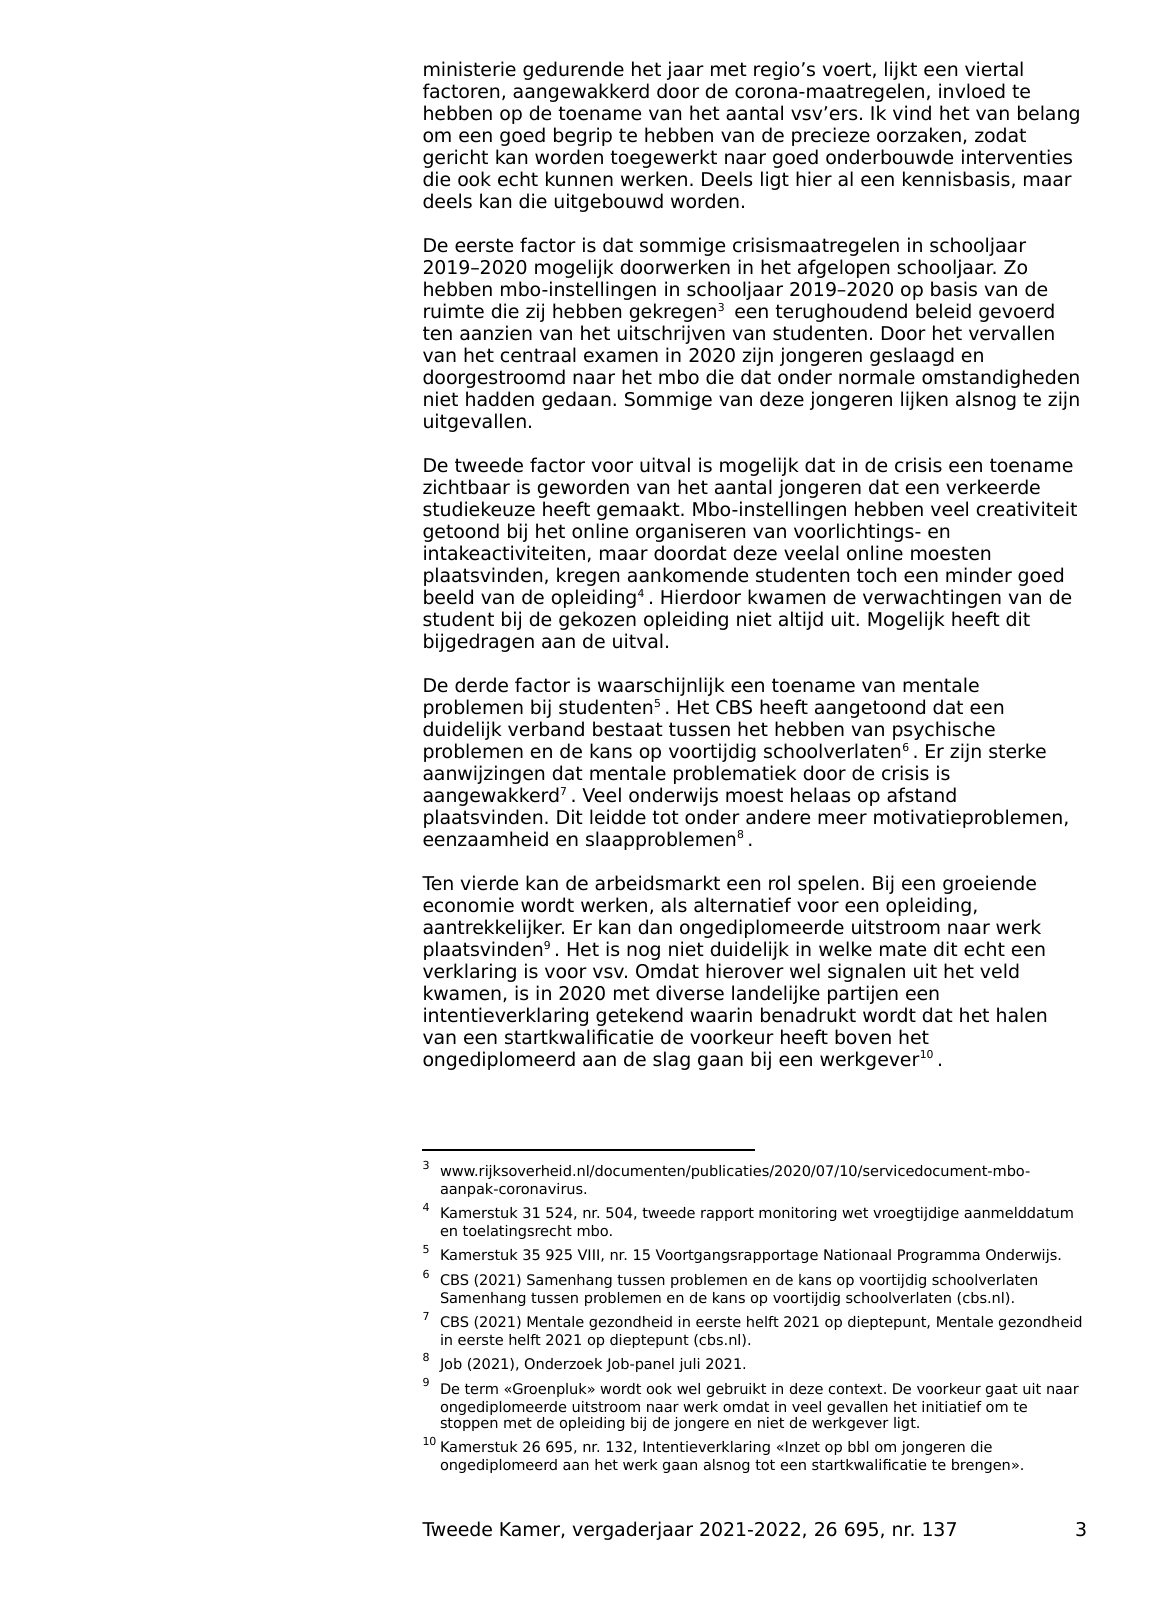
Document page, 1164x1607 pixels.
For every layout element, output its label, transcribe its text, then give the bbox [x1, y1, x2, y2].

text ministerie gedurende het jaar met regio’s voert, lijkt een viertal factoren, aangewakkerd door de corona-maatregelen, invloed te hebben op de toename van het aantal vsv’ers. Ik vind het van belang om een goed begrip te hebben van de precieze oorzaken, zodat gericht kan worden toegewerkt naar goed onderbouwde interventies die ook echt kunnen werken. Deels ligt hier al een kennisbasis, maar deels kan die uitgebouwd worden. [422, 59, 1087, 213]
text www.rijksoverheid.nl/documenten/publicaties/2020/07/10/servicedocument-mbo-aanpak-coronavirus. [422, 1159, 1087, 1198]
text CBS (2021) Samenhang tussen problemen en de kans op voortijdig schoolverlaten Samenhang tussen problemen en de kans op voortijdig schoolverlaten (cbs.nl). [422, 1268, 1087, 1307]
text Kamerstuk 31 524, nr. 504, tweede rapport monitoring wet vroegtijdige aanmelddatum en toelatingsrecht mbo. [422, 1201, 1087, 1240]
text CBS (2021) Mentale gezondheid in eerste helft 2021 op dieptepunt, Mentale gezondheid in eerste helft 2021 op dieptepunt (cbs.nl). [422, 1310, 1087, 1349]
text Kamerstuk 35 925 VIII, nr. 15 Voortgangsrapportage Nationaal Programma Onderwijs. [422, 1243, 1087, 1265]
text De derde factor is waarschijnlijk een toename van mentale problemen bij studenten. Het CBS heeft aangetoond dat een duidelijk verband bestaat tussen het hebben van psychische problemen en de kans op voortijdig schoolverlaten. Er zijn sterke aanwijzingen dat mentale problematiek door de crisis is aangewakkerd. Veel onderwijs moest helaas op afstand plaatsvinden. Dit leidde tot onder andere meer motivatieproblemen, eenzaamheid en slaapproblemen. [422, 675, 1087, 851]
text De term «Groenpluk» wordt ook wel gebruikt in deze context. De voorkeur gaat uit naar ongediplomeerde uitstroom naar werk omdat in veel gevallen het initiatief om te stoppen met de opleiding bij de jongere en niet de werkgever ligt. [422, 1377, 1087, 1432]
text De eerste factor is dat sommige crisismaatregelen in schooljaar 2019–2020 mogelijk doorwerken in het afgelopen schooljaar. Zo hebben mbo-instellingen in schooljaar 2019–2020 op basis van de ruimte die zij hebben gekregen een terughoudend beleid gevoerd ten aanzien van het uitschrijven van studenten. Door het vervallen van het centraal examen in 2020 zijn jongeren geslaagd en doorgestroomd naar het mbo die dat onder normale omstandigheden niet hadden gedaan. Sommige van deze jongeren lijken alsnog te zijn uitgevallen. [422, 235, 1087, 433]
text Ten vierde kan de arbeidsmarkt een rol spelen. Bij een groeiende economie wordt werken, als alternatief voor een opleiding, aantrekkelijker. Er kan dan ongediplomeerde uitstroom naar werk plaatsvinden. Het is nog niet duidelijk in welke mate dit echt een verklaring is voor vsv. Omdat hierover wel signalen uit het veld kwamen, is in 2020 met diverse landelijke partijen een intentieverklaring getekend waarin benadrukt wordt dat het halen van een startkwalificatie de voorkeur heeft boven het ongediplomeerd aan de slag gaan bij een werkgever. [422, 873, 1087, 1071]
text De tweede factor voor uitval is mogelijk dat in de crisis een toename zichtbaar is geworden van het aantal jongeren dat een verkeerde studiekeuze heeft gemaakt. Mbo-instellingen hebben veel creativiteit getoond bij het online organiseren van voorlichtings- en intakeactiviteiten, maar doordat deze veelal online moesten plaatsvinden, kregen aankomende studenten toch een minder goed beeld van de opleiding. Hierdoor kwamen de verwachtingen van de student bij de gekozen opleiding niet altijd uit. Mogelijk heeft dit bijgedragen aan de uitval. [422, 455, 1087, 653]
text Job (2021), Onderzoek Job-panel juli 2021. [422, 1352, 1087, 1374]
text Kamerstuk 26 695, nr. 132, Intentieverklaring «Inzet op bbl om jongeren die ongediplomeerd aan het werk gaan alsnog tot een startkwalificatie te brengen». [422, 1435, 1087, 1474]
